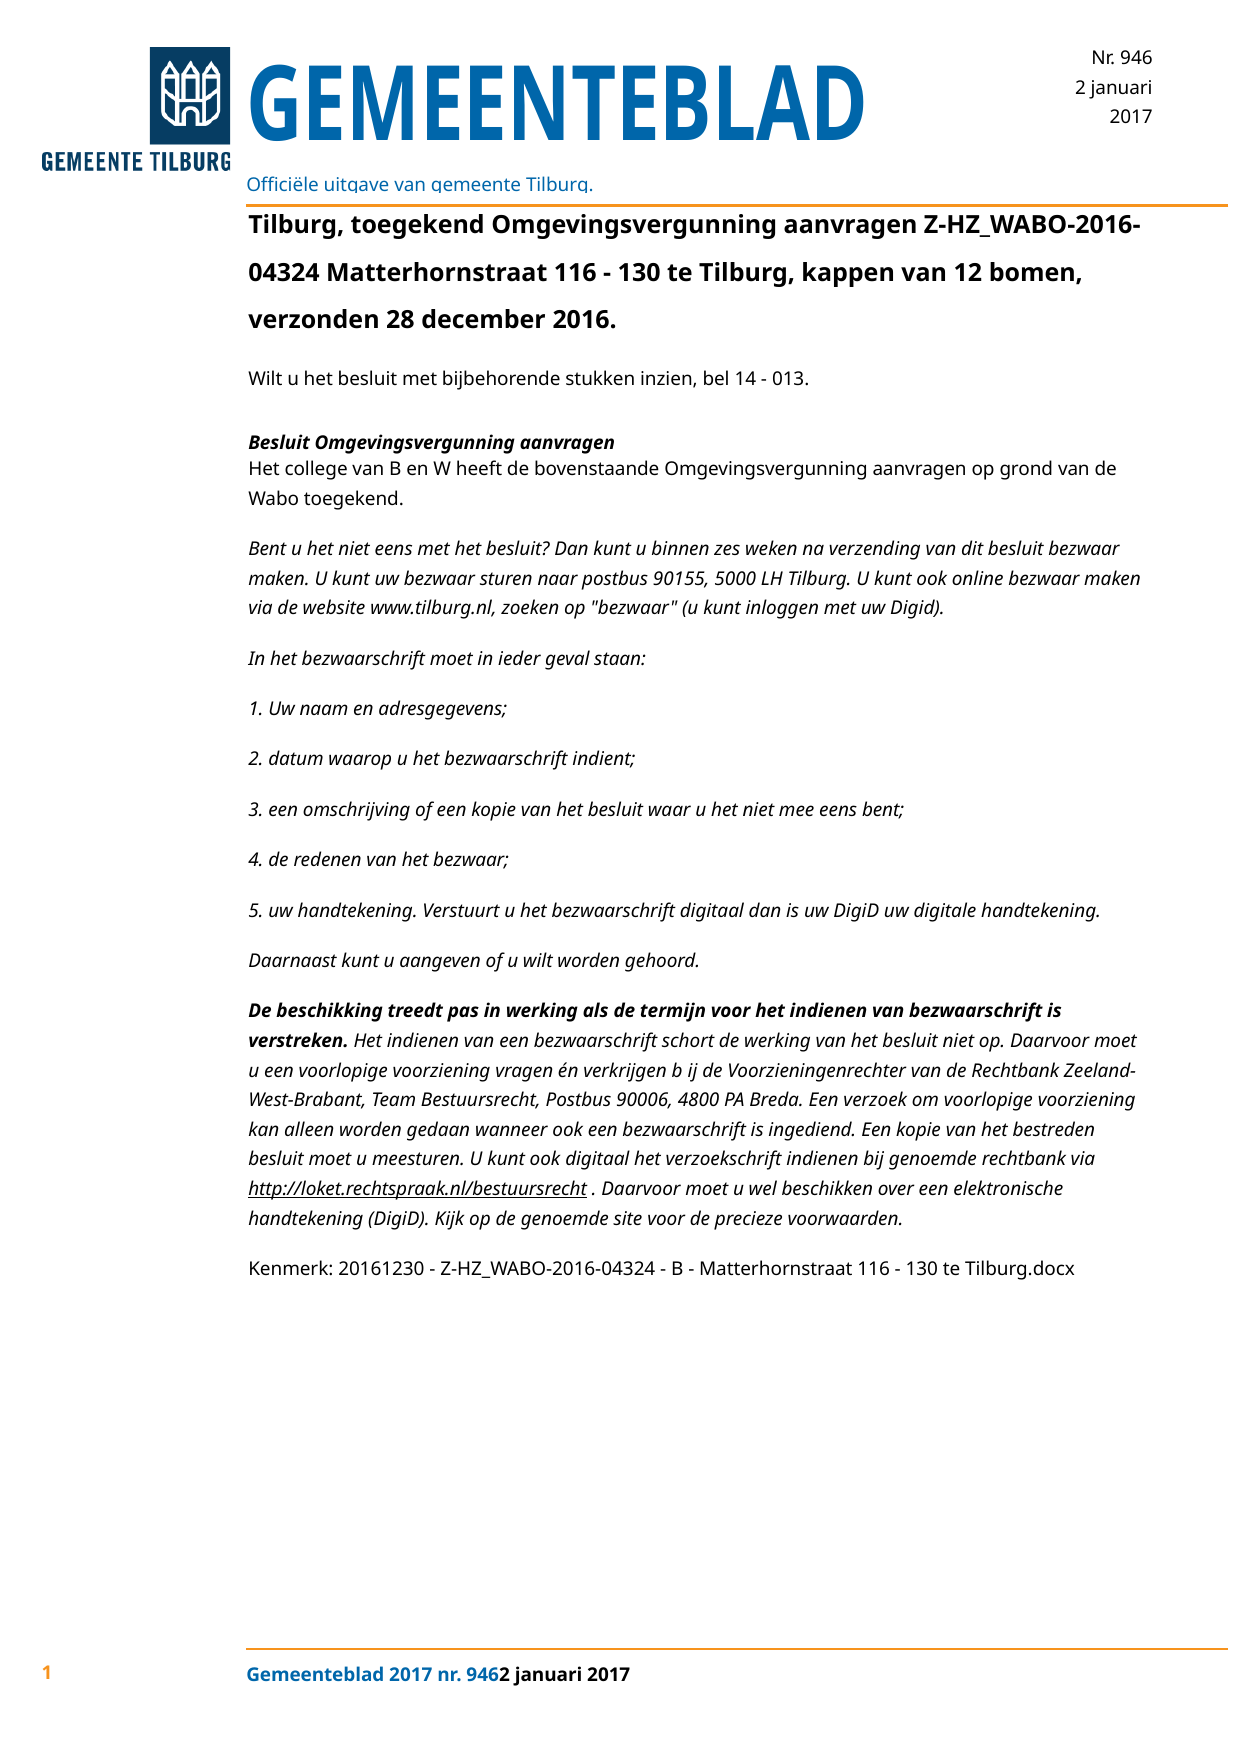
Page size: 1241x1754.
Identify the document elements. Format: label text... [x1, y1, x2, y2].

text Besluit Omgevingsvergunning aanvragen [248, 429, 1152, 455]
text De beschikking treedt pas in werking als de termijn voor het indienen van bezwaarschrift is verstreken. Het indienen van een bezwaarschrift schort de werking van het besluit niet op. Daarvoor moet u een voorlopige voorziening vragen én verkrijgen b ij de Voorzieningenrechter van de Rechtbank Zeeland-West-Brabant, Team Bestuursrecht, Postbus 90006, 4800 PA Breda. Een verzoek om voorlopige voorziening kan alleen worden gedaan wanneer ook een bezwaarschrift is ingediend. Een kopie van het bestreden besluit moet u meesturen. U kunt ook digitaal het verzoekschrift indienen bij genoemde rechtbank via http://loket.rechtspraak.nl/bestuursrecht . Daarvoor moet u wel beschikken over een elektronische handtekening (DigiD). Kijk op de genoemde site voor de precieze voorwaarden. [248, 998, 1152, 1231]
text In het bezwaarschrift moet in ieder geval staan: [248, 645, 1152, 671]
text Kenmerk: 20161230 - Z-HZ_WABO-2016-04324 - B - Matterhornstraat 116 - 130 te Tilburg.docx [248, 1255, 1152, 1281]
text 3. een omschrijving of een kopie van het besluit waar u het niet mee eens bent; [248, 796, 1152, 822]
text 1. Uw naam en adresgegevens; [248, 695, 1152, 721]
text Bent u het niet eens met het besluit? Dan kunt u binnen zes weken na verzending van dit besluit bezwaar maken. U kunt uw bezwaar sturen naar postbus 90155, 5000 LH Tilburg. U kunt ook online bezwaar maken via de website www.tilburg.nl, zoeken op "bezwaar" (u kunt inloggen met uw Digid). [248, 535, 1152, 620]
text Daarnaast kunt u aangeven of u wilt worden gehoord. [248, 947, 1152, 973]
text 2. datum waarop u het bezwaarschrift indient; [248, 746, 1152, 771]
text 4. de redenen van het bezwaar; [248, 846, 1152, 872]
text Wilt u het besluit met bijbehorende stukken inzien, bel 14 - 013. [248, 366, 1152, 391]
picture [41, 47, 231, 172]
text Tilburg, toegekend Omgevingsvergunning aanvragen Z-HZ_WABO-2016-04324 Matterhornstraat 116 - 130 te Tilburg, kappen van 12 bomen, verzonden 28 december 2016. [248, 207, 1152, 336]
text Het college van B en W heeft de bovenstaande Omgevingsvergunning aanvragen op grond van de Wabo toegekend. [248, 455, 1152, 511]
text 5. uw handtekening. Verstuurt u het bezwaarschrift digitaal dan is uw DigiD uw digitale handtekening. [248, 897, 1152, 923]
